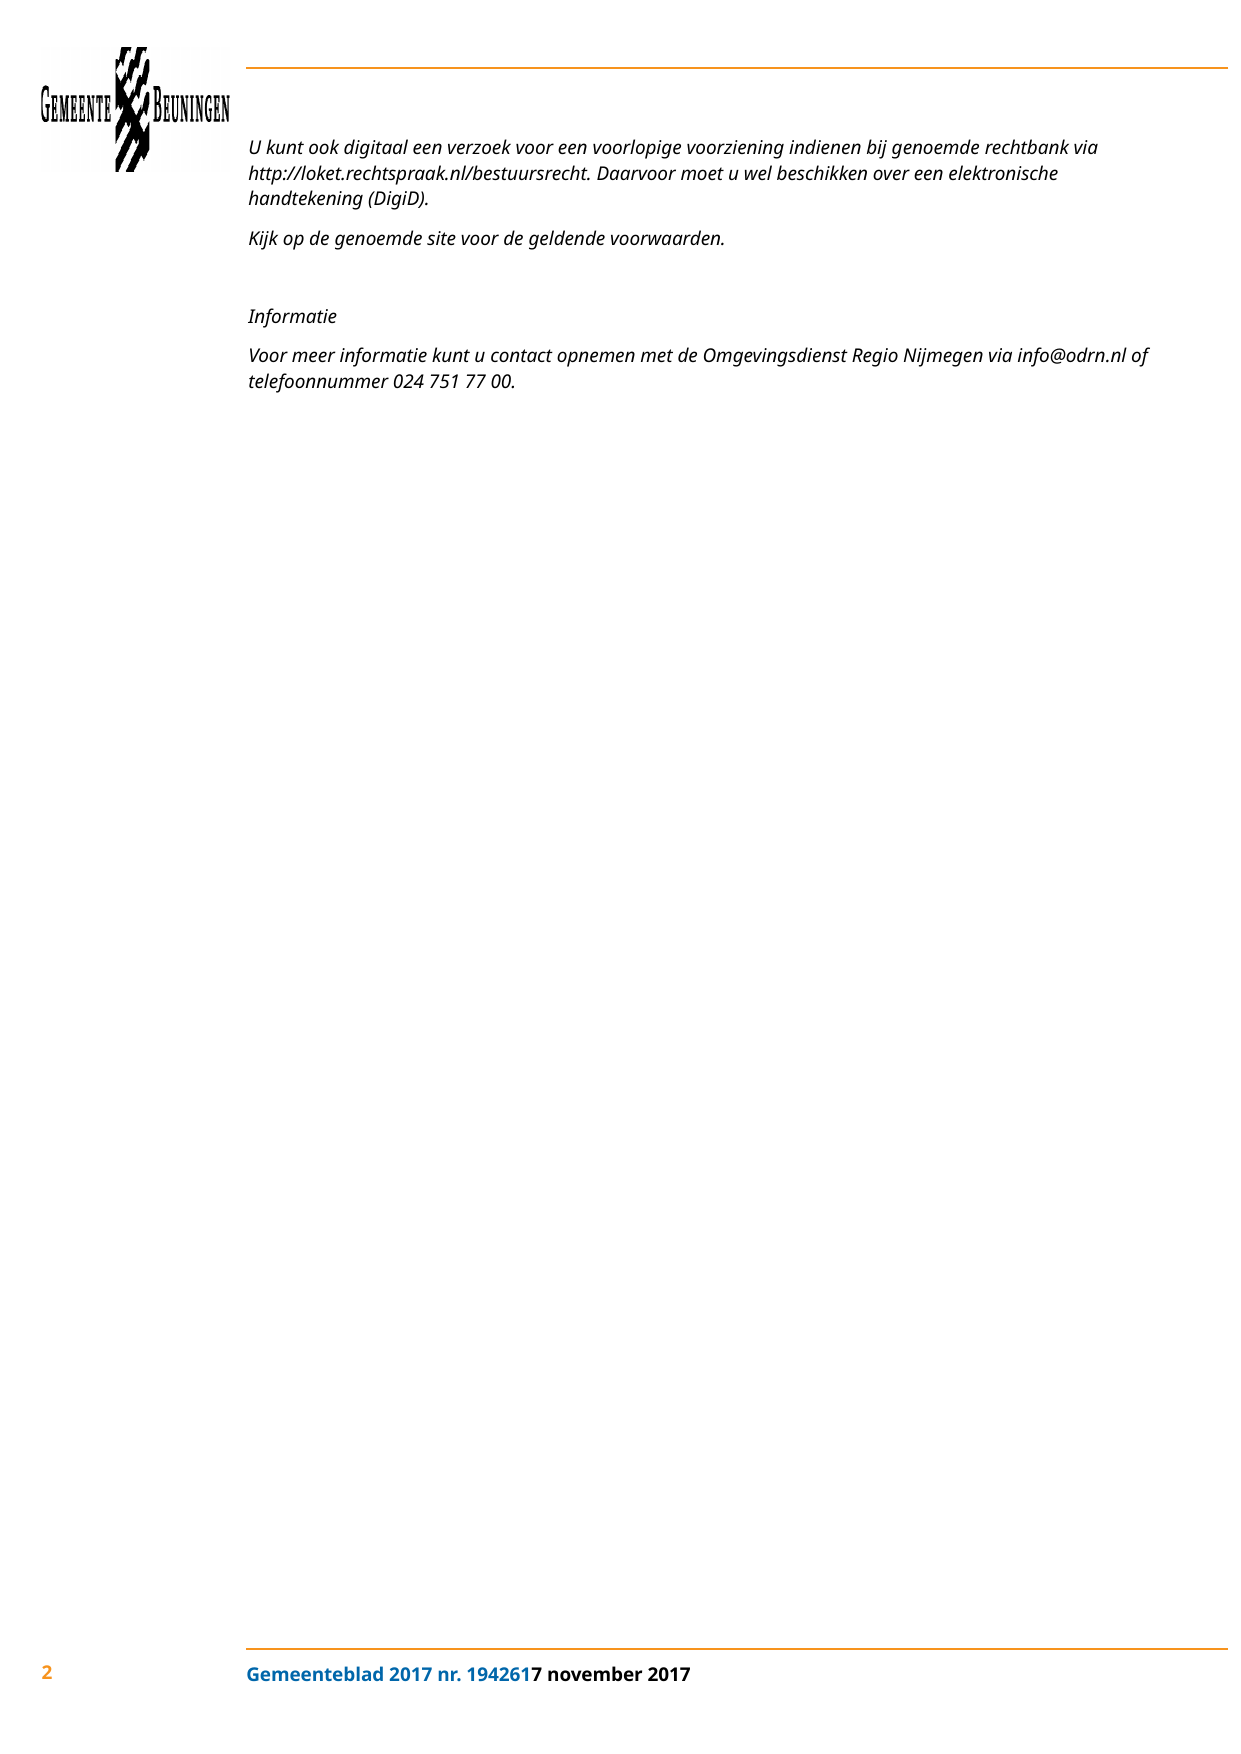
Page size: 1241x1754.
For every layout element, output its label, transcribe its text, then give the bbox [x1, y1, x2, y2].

picture [41, 47, 231, 172]
text Kijk op de genoemde site voor de geldende voorwaarden. [248, 225, 1152, 251]
text Informatie [248, 303, 1152, 329]
text U kunt ook digitaal een verzoek voor een voorlopige voorziening indienen bij genoemde rechtbank via http://loket.rechtspraak.nl/bestuursrecht. Daarvoor moet u wel beschikken over een elektronische handtekening (DigiD). [248, 134, 1152, 211]
text Voor meer informatie kunt u contact opnemen met de Omgevingsdienst Regio Nijmegen via info@odrn.nl of telefoonnummer 024 751 77 00. [248, 343, 1152, 394]
